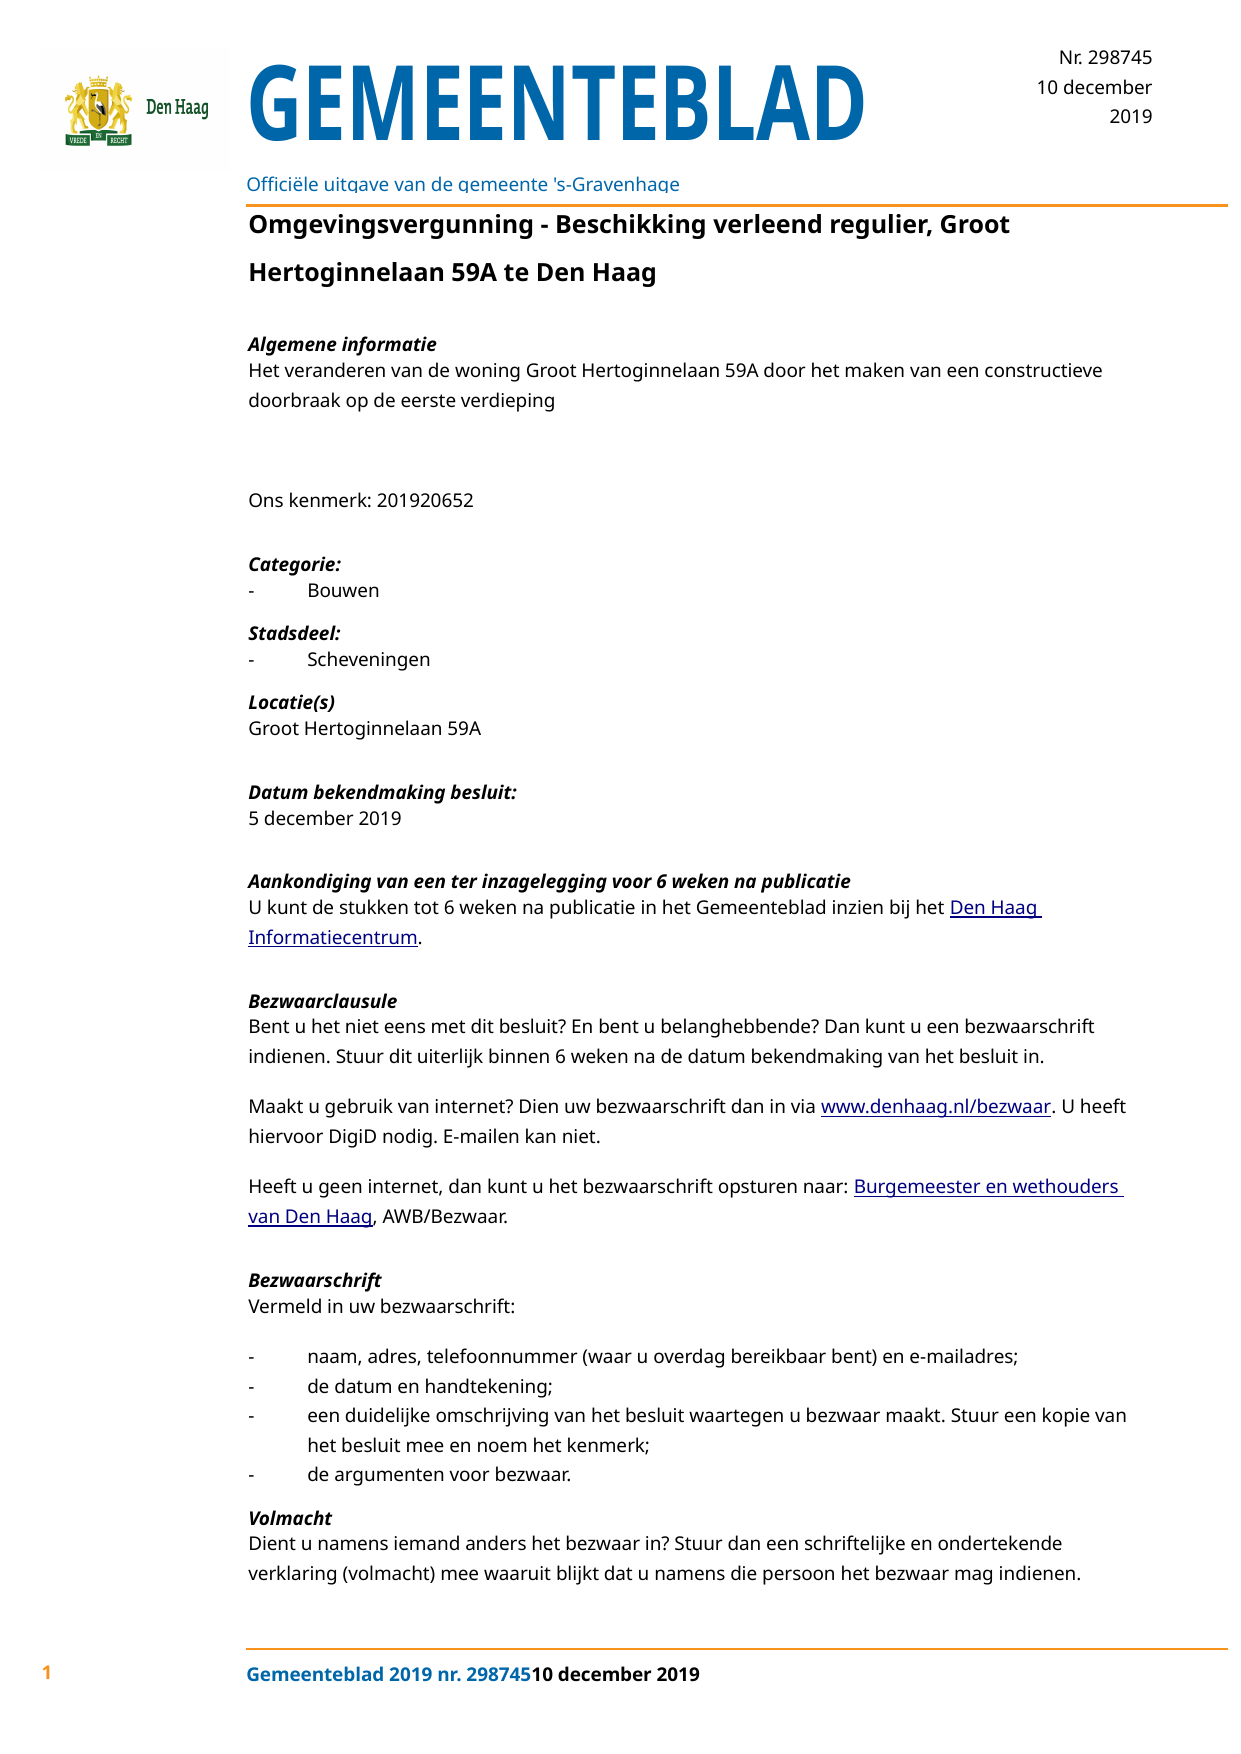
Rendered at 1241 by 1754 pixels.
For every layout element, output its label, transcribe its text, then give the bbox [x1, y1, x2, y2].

text Groot Hertoginnelaan 59A [248, 715, 1152, 741]
text Maakt u gebruik van internet? Dien uw bezwaarschrift dan in via www.denhaag.nl/bezwaar. U heeft hiervoor DigiD nodig. E-mailen kan niet. [248, 1094, 1152, 1149]
text Locatie(s) [248, 689, 1152, 715]
list de datum en handtekening; [248, 1373, 1152, 1399]
list naam, adres, telefoonnummer (waar u overdag bereikbaar bent) en e-mailadres; [248, 1343, 1152, 1369]
text Ons kenmerk: 201920652 [248, 488, 1152, 513]
text Dient u namens iemand anders het bezwaar in? Stuur dan een schriftelijke en ondertekende verklaring (volmacht) mee waaruit blijkt dat u namens die persoon het bezwaar mag indienen. [248, 1531, 1152, 1586]
text Bezwaarschrift [248, 1267, 1152, 1293]
text Bezwaarclausule [248, 988, 1152, 1014]
text Volmacht [248, 1505, 1152, 1531]
text Categorie: [248, 552, 1152, 577]
list Scheveningen [248, 646, 1152, 672]
list Bouwen [248, 577, 1152, 603]
text Het veranderen van de woning Groot Hertoginnelaan 59A door het maken van een constructieve doorbraak op de eerste verdieping [248, 357, 1152, 412]
text Algemene informatie [248, 331, 1152, 357]
text Vermeld in uw bezwaarschrift: [248, 1293, 1152, 1319]
text Aankondiging van een ter inzagelegging voor 6 weken na publicatie [248, 869, 1152, 894]
text Heeft u geen internet, dan kunt u het bezwaarschrift opsturen naar: Burgemeester en wethouders van Den Haag, AWB/Bezwaar. [248, 1174, 1152, 1229]
text Omgevingsvergunning - Beschikking verleend regulier, Groot Hertoginnelaan 59A te Den Haag [248, 207, 1152, 288]
list de argumenten voor bezwaar. [248, 1462, 1152, 1487]
text U kunt de stukken tot 6 weken na publicatie in het Gemeenteblad inzien bij het Den Haag Informatiecentrum. [248, 894, 1152, 950]
picture [41, 47, 231, 172]
text Datum bekendmaking besluit: [248, 779, 1152, 805]
text Bent u het niet eens met dit besluit? En bent u belanghebbende? Dan kunt u een bezwaarschrift indienen. Stuur dit uiterlijk binnen 6 weken na de datum bekendmaking van het besluit in. [248, 1014, 1152, 1069]
list een duidelijke omschrijving van het besluit waartegen u bezwaar maakt. Stuur een kopie van het besluit mee en noem het kenmerk; [248, 1402, 1152, 1458]
text 5 december 2019 [248, 805, 1152, 830]
text Stadsdeel: [248, 620, 1152, 646]
